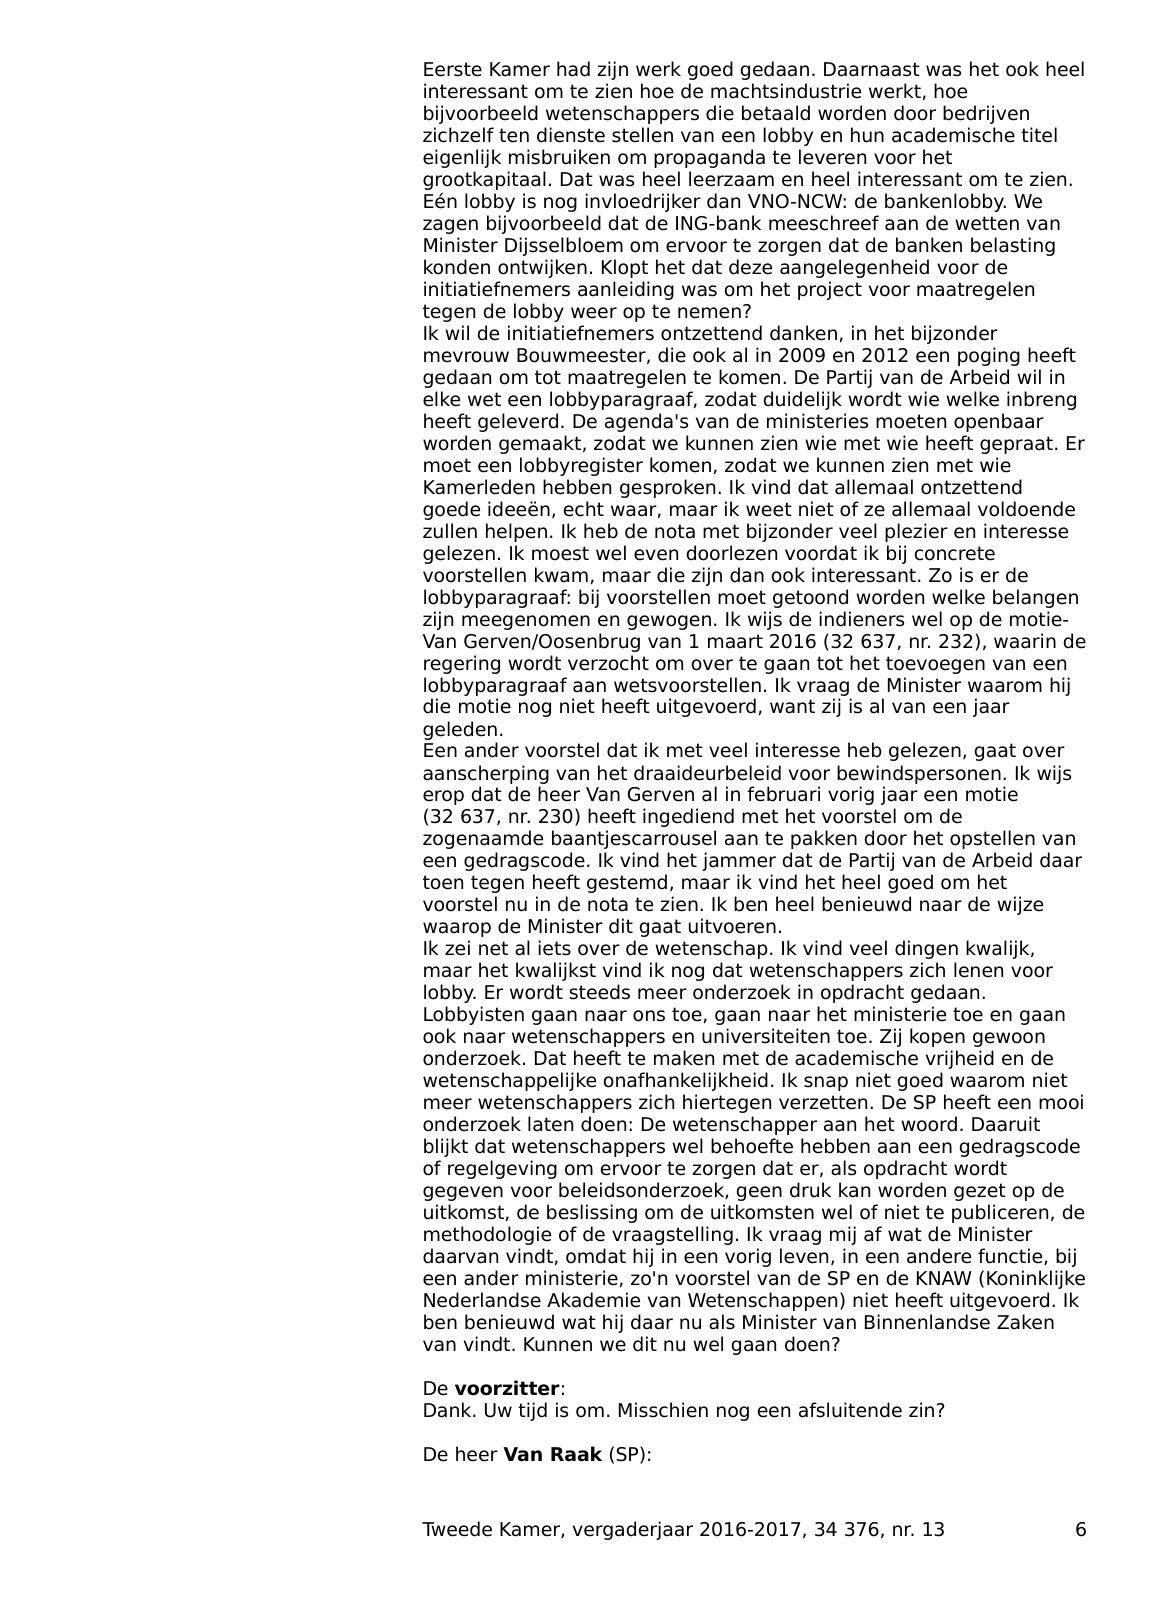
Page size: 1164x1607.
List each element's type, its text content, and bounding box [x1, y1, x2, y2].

text Ik wil de initiatiefnemers ontzettend danken, in het bijzonder mevrouw Bouwmeester, die ook al in 2009 en 2012 een poging heeft gedaan om tot maatregelen te komen. De Partij van de Arbeid wil in elke wet een lobbyparagraaf, zodat duidelijk wordt wie welke inbreng heeft geleverd. De agenda's van de ministeries moeten openbaar worden gemaakt, zodat we kunnen zien wie met wie heeft gepraat. Er moet een lobbyregister komen, zodat we kunnen zien met wie Kamerleden hebben gesproken. Ik vind dat allemaal ontzettend goede ideeën, echt waar, maar ik weet niet of ze allemaal voldoende zullen helpen. Ik heb de nota met bijzonder veel plezier en interesse gelezen. Ik moest wel even doorlezen voordat ik bij concrete voorstellen kwam, maar die zijn dan ook interessant. Zo is er de lobbyparagraaf: bij voorstellen moet getoond worden welke belangen zijn meegenomen en gewogen. Ik wijs de indieners wel op de motie-Van Gerven/Oosenbrug van 1 maart 2016 (32 637, nr. 232), waarin de regering wordt verzocht om over te gaan tot het toevoegen van een lobbyparagraaf aan wetsvoorstellen. Ik vraag de Minister waarom hij die motie nog niet heeft uitgevoerd, want zij is al van een jaar geleden. [422, 323, 1087, 740]
text Een ander voorstel dat ik met veel interesse heb gelezen, gaat over aanscherping van het draaideurbeleid voor bewindspersonen. Ik wijs erop dat de heer Van Gerven al in februari vorig jaar een motie (32 637, nr. 230) heeft ingediend met het voorstel om de zogenaamde baantjescarrousel aan te pakken door het opstellen van een gedragscode. Ik vind het jammer dat de Partij van de Arbeid daar toen tegen heeft gestemd, maar ik vind het heel goed om het voorstel nu in de nota te zien. Ik ben heel benieuwd naar de wijze waarop de Minister dit gaat uitvoeren. [422, 740, 1087, 938]
text De voorzitter: [422, 1378, 1087, 1400]
text Ik zei net al iets over de wetenschap. Ik vind veel dingen kwalijk, maar het kwalijkst vind ik nog dat wetenschappers zich lenen voor lobby. Er wordt steeds meer onderzoek in opdracht gedaan. Lobbyisten gaan naar ons toe, gaan naar het ministerie toe en gaan ook naar wetenschappers en universiteiten toe. Zij kopen gewoon onderzoek. Dat heeft te maken met de academische vrijheid en de wetenschappelijke onafhankelijkheid. Ik snap niet goed waarom niet meer wetenschappers zich hiertegen verzetten. De SP heeft een mooi onderzoek laten doen: De wetenschapper aan het woord. Daaruit blijkt dat wetenschappers wel behoefte hebben aan een gedragscode of regelgeving om ervoor te zorgen dat er, als opdracht wordt gegeven voor beleidsonderzoek, geen druk kan worden gezet op de uitkomst, de beslissing om de uitkomsten wel of niet te publiceren, de methodologie of de vraagstelling. Ik vraag mij af wat de Minister daarvan vindt, omdat hij in een vorig leven, in een andere functie, bij een ander ministerie, zo'n voorstel van de SP en de KNAW (Koninklijke Nederlandse Akademie van Wetenschappen) niet heeft uitgevoerd. Ik ben benieuwd wat hij daar nu als Minister van Binnenlandse Zaken van vindt. Kunnen we dit nu wel gaan doen? [422, 938, 1087, 1356]
text Eerste Kamer had zijn werk goed gedaan. Daarnaast was het ook heel interessant om te zien hoe de machtsindustrie werkt, hoe bijvoorbeeld wetenschappers die betaald worden door bedrijven zichzelf ten dienste stellen van een lobby en hun academische titel eigenlijk misbruiken om propaganda te leveren voor het grootkapitaal. Dat was heel leerzaam en heel interessant om te zien. Eén lobby is nog invloedrijker dan VNO-NCW: de bankenlobby. We zagen bijvoorbeeld dat de ING-bank meeschreef aan de wetten van Minister Dijsselbloem om ervoor te zorgen dat de banken belasting konden ontwijken. Klopt het dat deze aangelegenheid voor de initiatiefnemers aanleiding was om het project voor maatregelen tegen de lobby weer op te nemen? [422, 59, 1087, 323]
text Dank. Uw tijd is om. Misschien nog een afsluitende zin? [422, 1400, 1087, 1422]
text De heer Van Raak (SP): [422, 1444, 1087, 1466]
